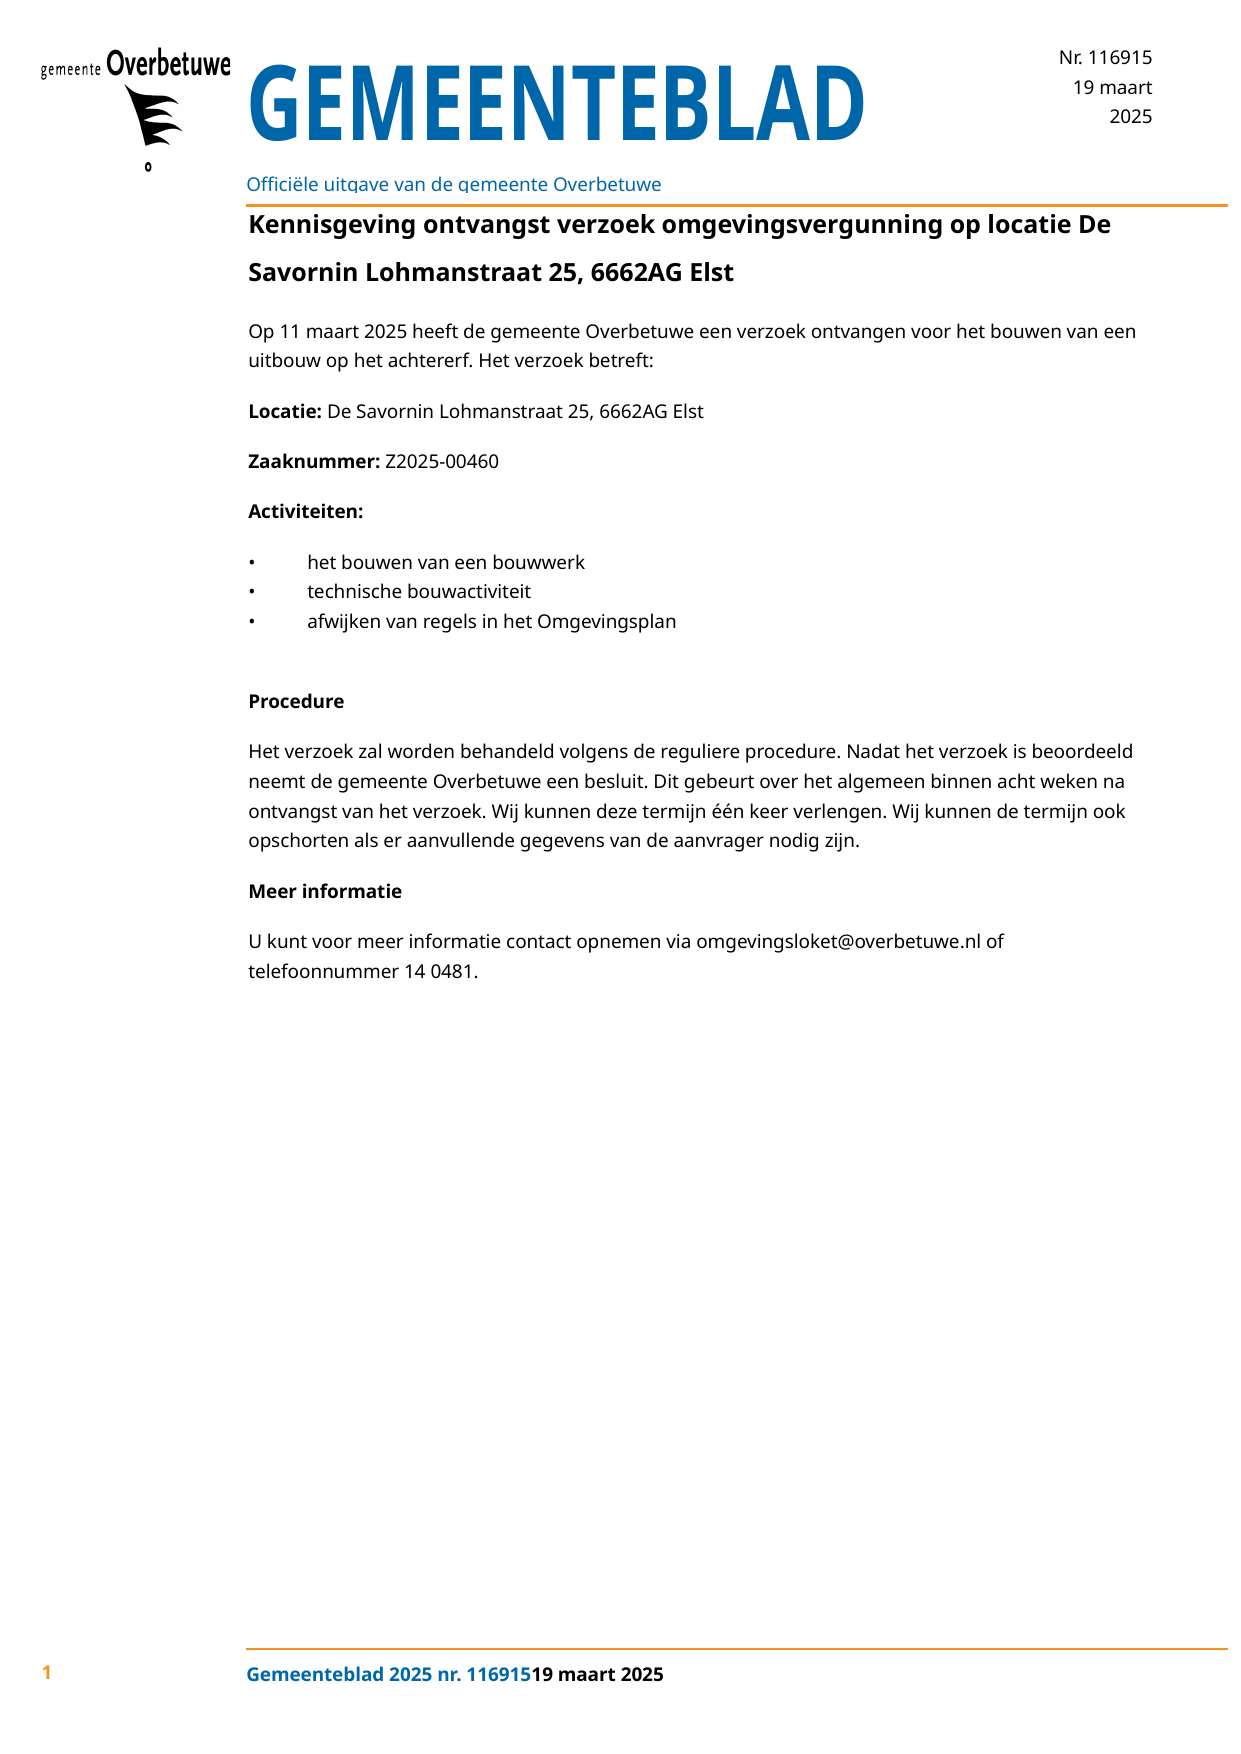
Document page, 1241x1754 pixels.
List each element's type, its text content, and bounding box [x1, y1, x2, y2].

text Op 11 maart 2025 heeft de gemeente Overbetuwe een verzoek ontvangen voor het bouwen van een uitbouw op het achtererf. Het verzoek betreft: [248, 318, 1152, 373]
text U kunt voor meer informatie contact opnemen via omgevingsloket@overbetuwe.nl of telefoonnummer 14 0481. [248, 928, 1152, 984]
picture [41, 47, 231, 172]
list het bouwen van een bouwwerk [248, 549, 1152, 575]
text Meer informatie [248, 878, 1152, 904]
text Procedure [248, 688, 1152, 714]
list afwijken van regels in het Omgevingsplan [248, 608, 1152, 634]
text Locatie: De Savornin Lohmanstraat 25, 6662AG Elst [248, 398, 1152, 424]
text Het verzoek zal worden behandeld volgens de reguliere procedure. Nadat het verzoek is beoordeeld neemt de gemeente Overbetuwe een besluit. Dit gebeurt over het algemeen binnen acht weken na ontvangst van het verzoek. Wij kunnen deze termijn één keer verlengen. Wij kunnen de termijn ook opschorten als er aanvullende gegevens van de aanvrager nodig zijn. [248, 739, 1152, 853]
text Kennisgeving ontvangst verzoek omgevingsvergunning op locatie De Savornin Lohmanstraat 25, 6662AG Elst [248, 207, 1152, 288]
text Activiteiten: [248, 499, 1152, 524]
text Zaaknummer: Z2025-00460 [248, 448, 1152, 474]
list technische bouwactiviteit [248, 579, 1152, 604]
